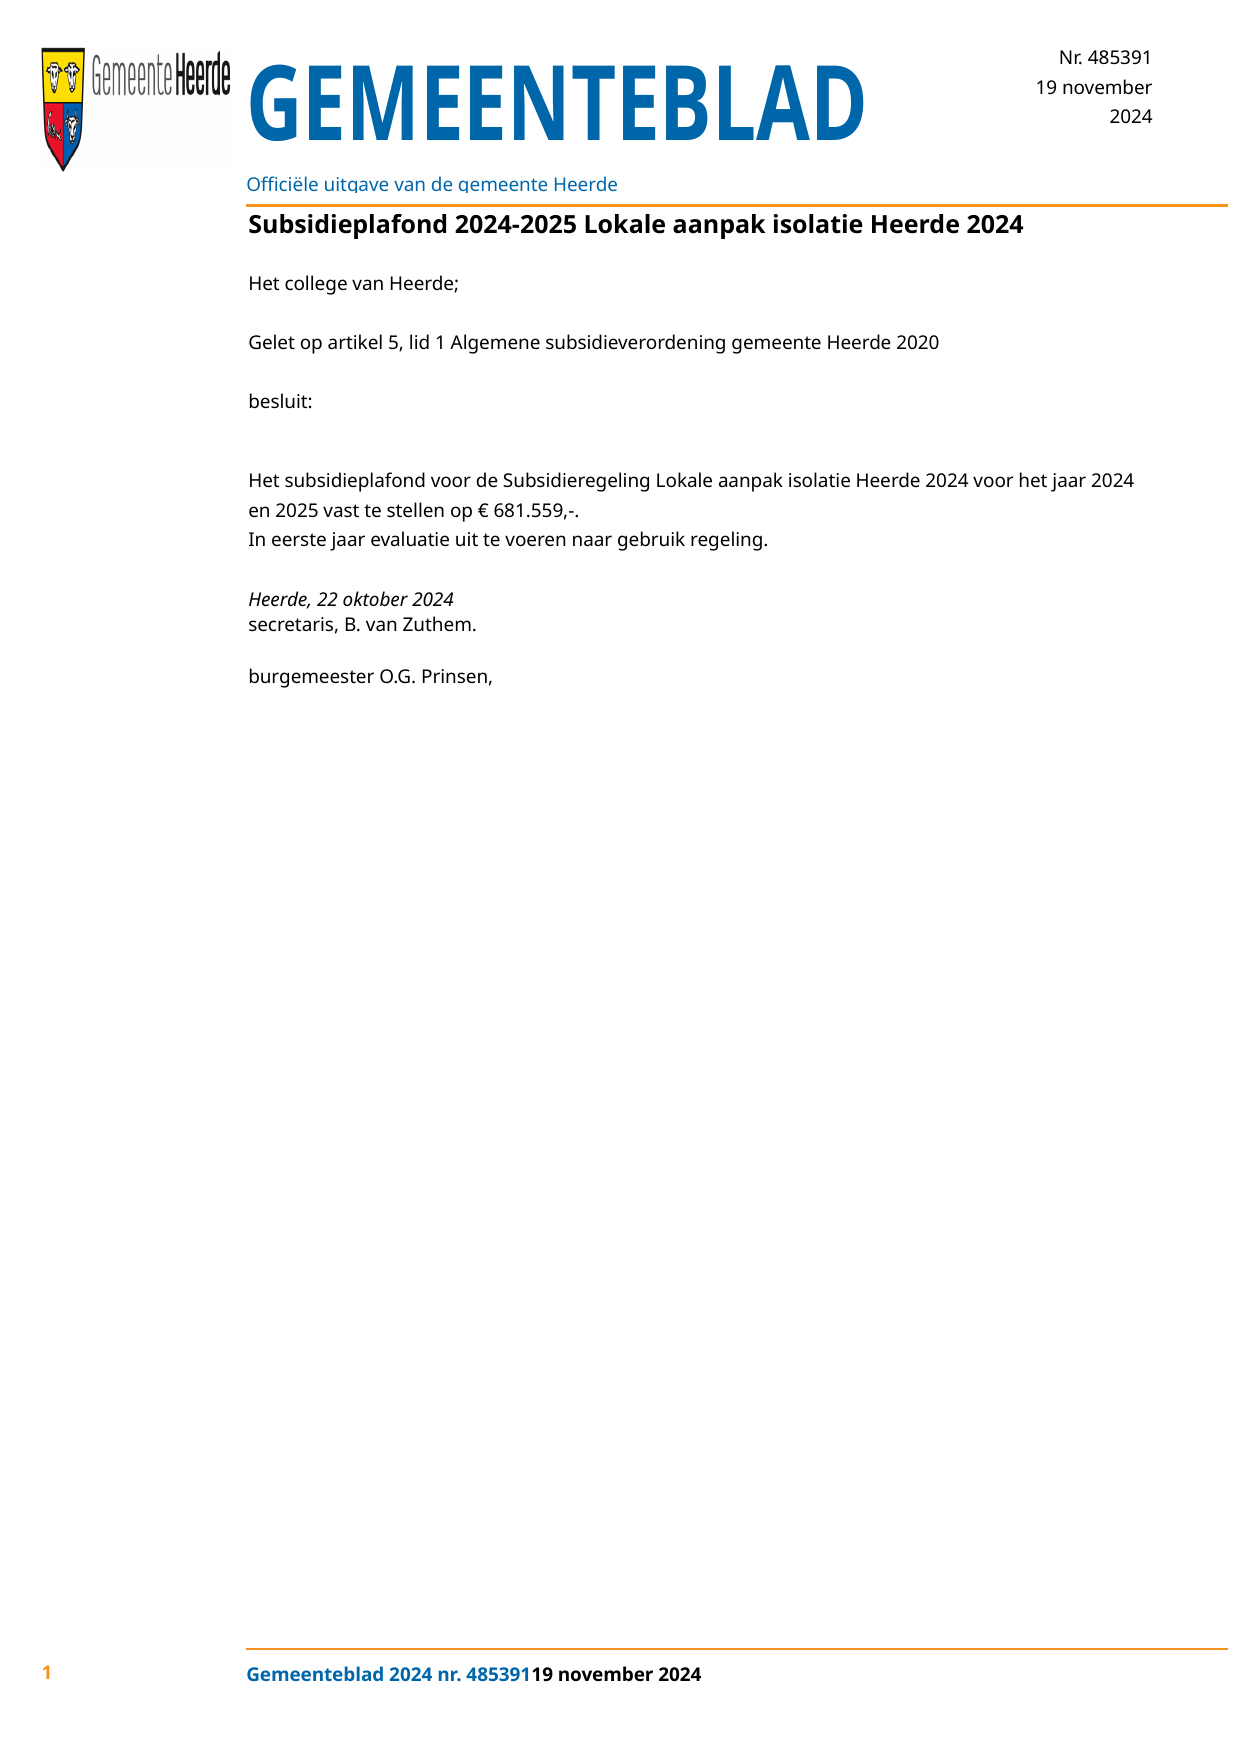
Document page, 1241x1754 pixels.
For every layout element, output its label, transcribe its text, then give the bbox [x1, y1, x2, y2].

text Heerde, 22 oktober 2024 [248, 586, 1152, 612]
text besluit: [248, 389, 1152, 414]
text burgemeester O.G. Prinsen, [248, 663, 1152, 689]
text secretaris, B. van Zuthem. [248, 612, 1152, 637]
picture [41, 47, 231, 172]
text In eerste jaar evaluatie uit te voeren naar gebruik regeling. [248, 527, 1152, 552]
text Gelet op artikel 5, lid 1 Algemene subsidieverordening gemeente Heerde 2020 [248, 329, 1152, 355]
text Het subsidieplafond voor de Subsidieregeling Lokale aanpak isolatie Heerde 2024 voor het jaar 2024 en 2025 vast te stellen op € 681.559,-. [248, 467, 1152, 523]
text Het college van Heerde; [248, 270, 1152, 296]
text Subsidieplafond 2024-2025 Lokale aanpak isolatie Heerde 2024 [248, 207, 1152, 241]
